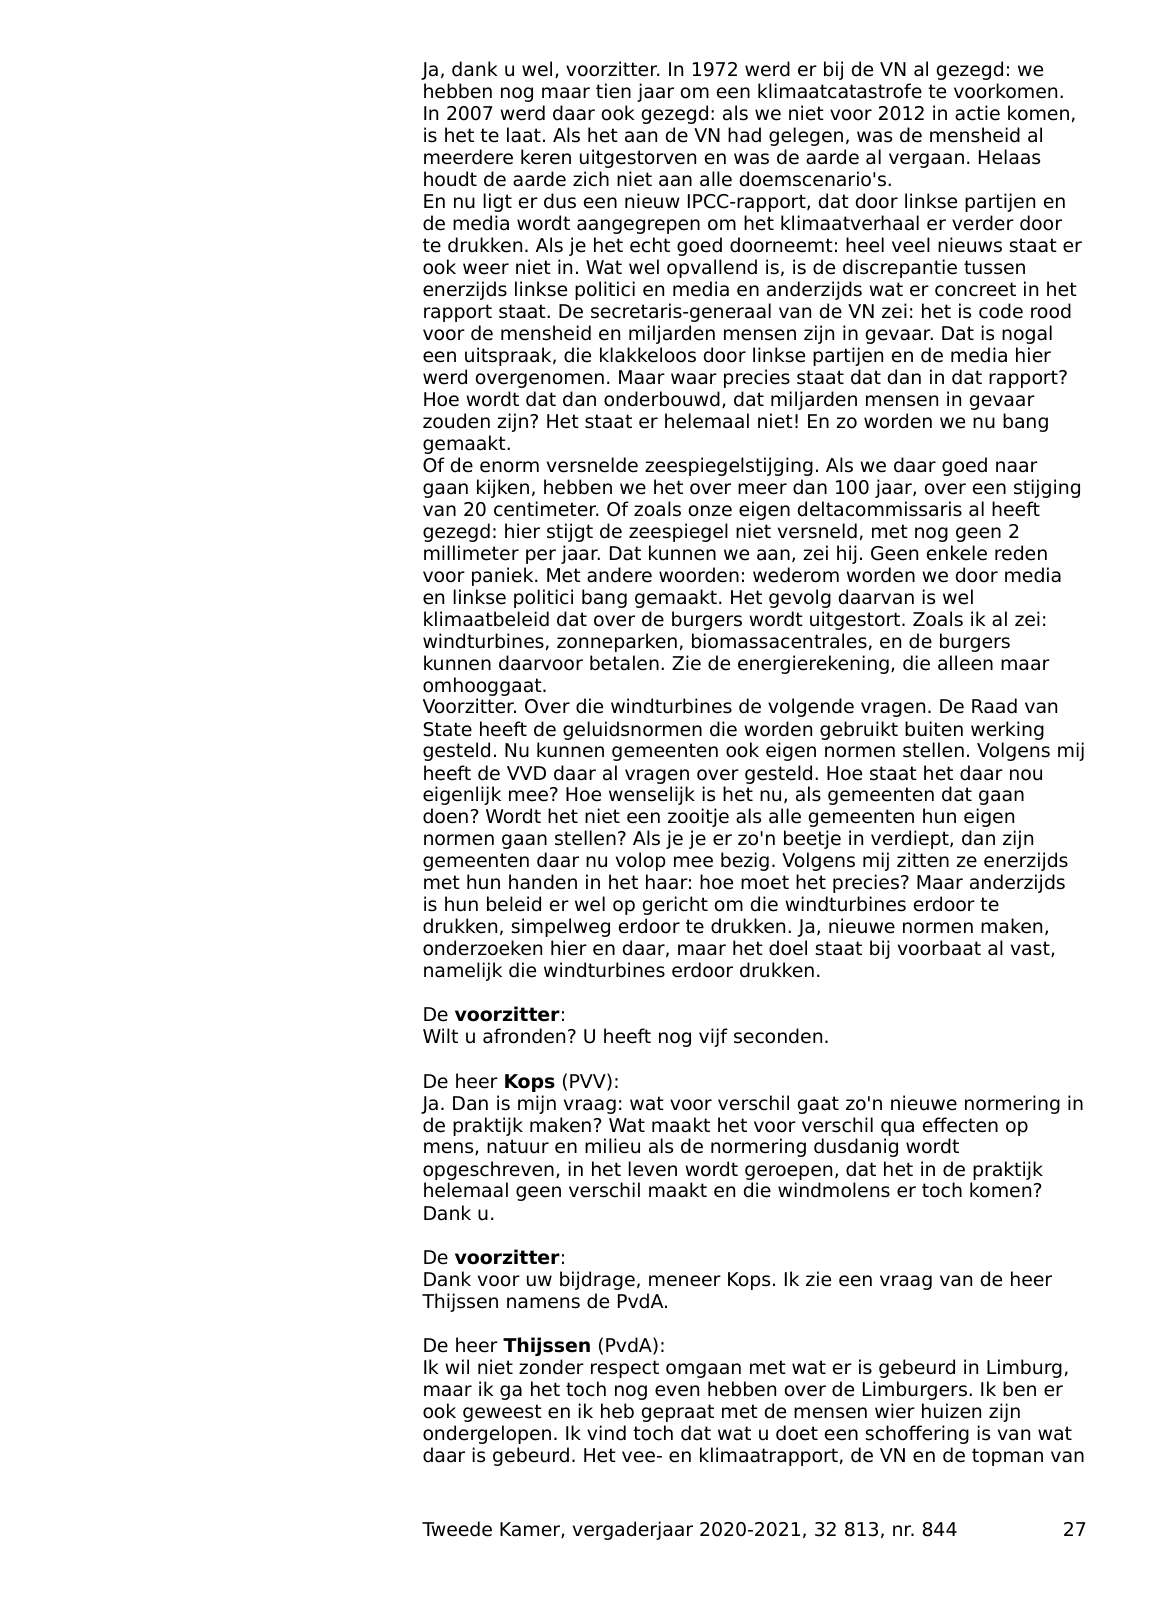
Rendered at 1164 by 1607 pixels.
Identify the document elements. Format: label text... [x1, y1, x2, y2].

text Voorzitter. Over die windturbines de volgende vragen. De Raad van State heeft de geluidsnormen die worden gebruikt buiten werking gesteld. Nu kunnen gemeenten ook eigen normen stellen. Volgens mij heeft de VVD daar al vragen over gesteld. Hoe staat het daar nou eigenlijk mee? Hoe wenselijk is het nu, als gemeenten dat gaan doen? Wordt het niet een zooitje als alle gemeenten hun eigen normen gaan stellen? Als je je er zo'n beetje in verdiept, dan zijn gemeenten daar nu volop mee bezig. Volgens mij zitten ze enerzijds met hun handen in het haar: hoe moet het precies? Maar anderzijds is hun beleid er wel op gericht om die windturbines erdoor te drukken, simpelweg erdoor te drukken. Ja, nieuwe normen maken, onderzoeken hier en daar, maar het doel staat bij voorbaat al vast, namelijk die windturbines erdoor drukken. [422, 696, 1087, 982]
text De heer Thijssen (PvdA): [422, 1335, 1087, 1357]
text Ik wil niet zonder respect omgaan met wat er is gebeurd in Limburg, maar ik ga het toch nog even hebben over de Limburgers. Ik ben er ook geweest en ik heb gepraat met de mensen wier huizen zijn ondergelopen. Ik vind toch dat wat u doet een schoffering is van wat daar is gebeurd. Het vee- en klimaatrapport, de VN en de topman van [422, 1357, 1087, 1467]
text En nu ligt er dus een nieuw IPCC-rapport, dat door linkse partijen en de media wordt aangegrepen om het klimaatverhaal er verder door te drukken. Als je het echt goed doorneemt: heel veel nieuws staat er ook weer niet in. Wat wel opvallend is, is de discrepantie tussen enerzijds linkse politici en media en anderzijds wat er concreet in het rapport staat. De secretaris-generaal van de VN zei: het is code rood voor de mensheid en miljarden mensen zijn in gevaar. Dat is nogal een uitspraak, die klakkeloos door linkse partijen en de media hier werd overgenomen. Maar waar precies staat dat dan in dat rapport? Hoe wordt dat dan onderbouwd, dat miljarden mensen in gevaar zouden zijn? Het staat er helemaal niet! En zo worden we nu bang gemaakt. [422, 191, 1087, 455]
text De voorzitter: [422, 1247, 1087, 1268]
text Ja, dank u wel, voorzitter. In 1972 werd er bij de VN al gezegd: we hebben nog maar tien jaar om een klimaatcatastrofe te voorkomen. In 2007 werd daar ook gezegd: als we niet voor 2012 in actie komen, is het te laat. Als het aan de VN had gelegen, was de mensheid al meerdere keren uitgestorven en was de aarde al vergaan. Helaas houdt de aarde zich niet aan alle doemscenario's. [422, 59, 1087, 191]
text Of de enorm versnelde zeespiegelstijging. Als we daar goed naar gaan kijken, hebben we het over meer dan 100 jaar, over een stijging van 20 centimeter. Of zoals onze eigen deltacommissaris al heeft gezegd: hier stijgt de zeespiegel niet versneld, met nog geen 2 millimeter per jaar. Dat kunnen we aan, zei hij. Geen enkele reden voor paniek. Met andere woorden: wederom worden we door media en linkse politici bang gemaakt. Het gevolg daarvan is wel klimaatbeleid dat over de burgers wordt uitgestort. Zoals ik al zei: windturbines, zonneparken, biomassacentrales, en de burgers kunnen daarvoor betalen. Zie de energierekening, die alleen maar omhooggaat. [422, 455, 1087, 696]
text Ja. Dan is mijn vraag: wat voor verschil gaat zo'n nieuwe normering in de praktijk maken? Wat maakt het voor verschil qua effecten op mens, natuur en milieu als de normering dusdanig wordt opgeschreven, in het leven wordt geroepen, dat het in de praktijk helemaal geen verschil maakt en die windmolens er toch komen? Dank u. [422, 1092, 1087, 1224]
text Dank voor uw bijdrage, meneer Kops. Ik zie een vraag van de heer Thijssen namens de PvdA. [422, 1268, 1087, 1312]
text Wilt u afronden? U heeft nog vijf seconden. [422, 1026, 1087, 1048]
text De heer Kops (PVV): [422, 1071, 1087, 1092]
text De voorzitter: [422, 1004, 1087, 1026]
